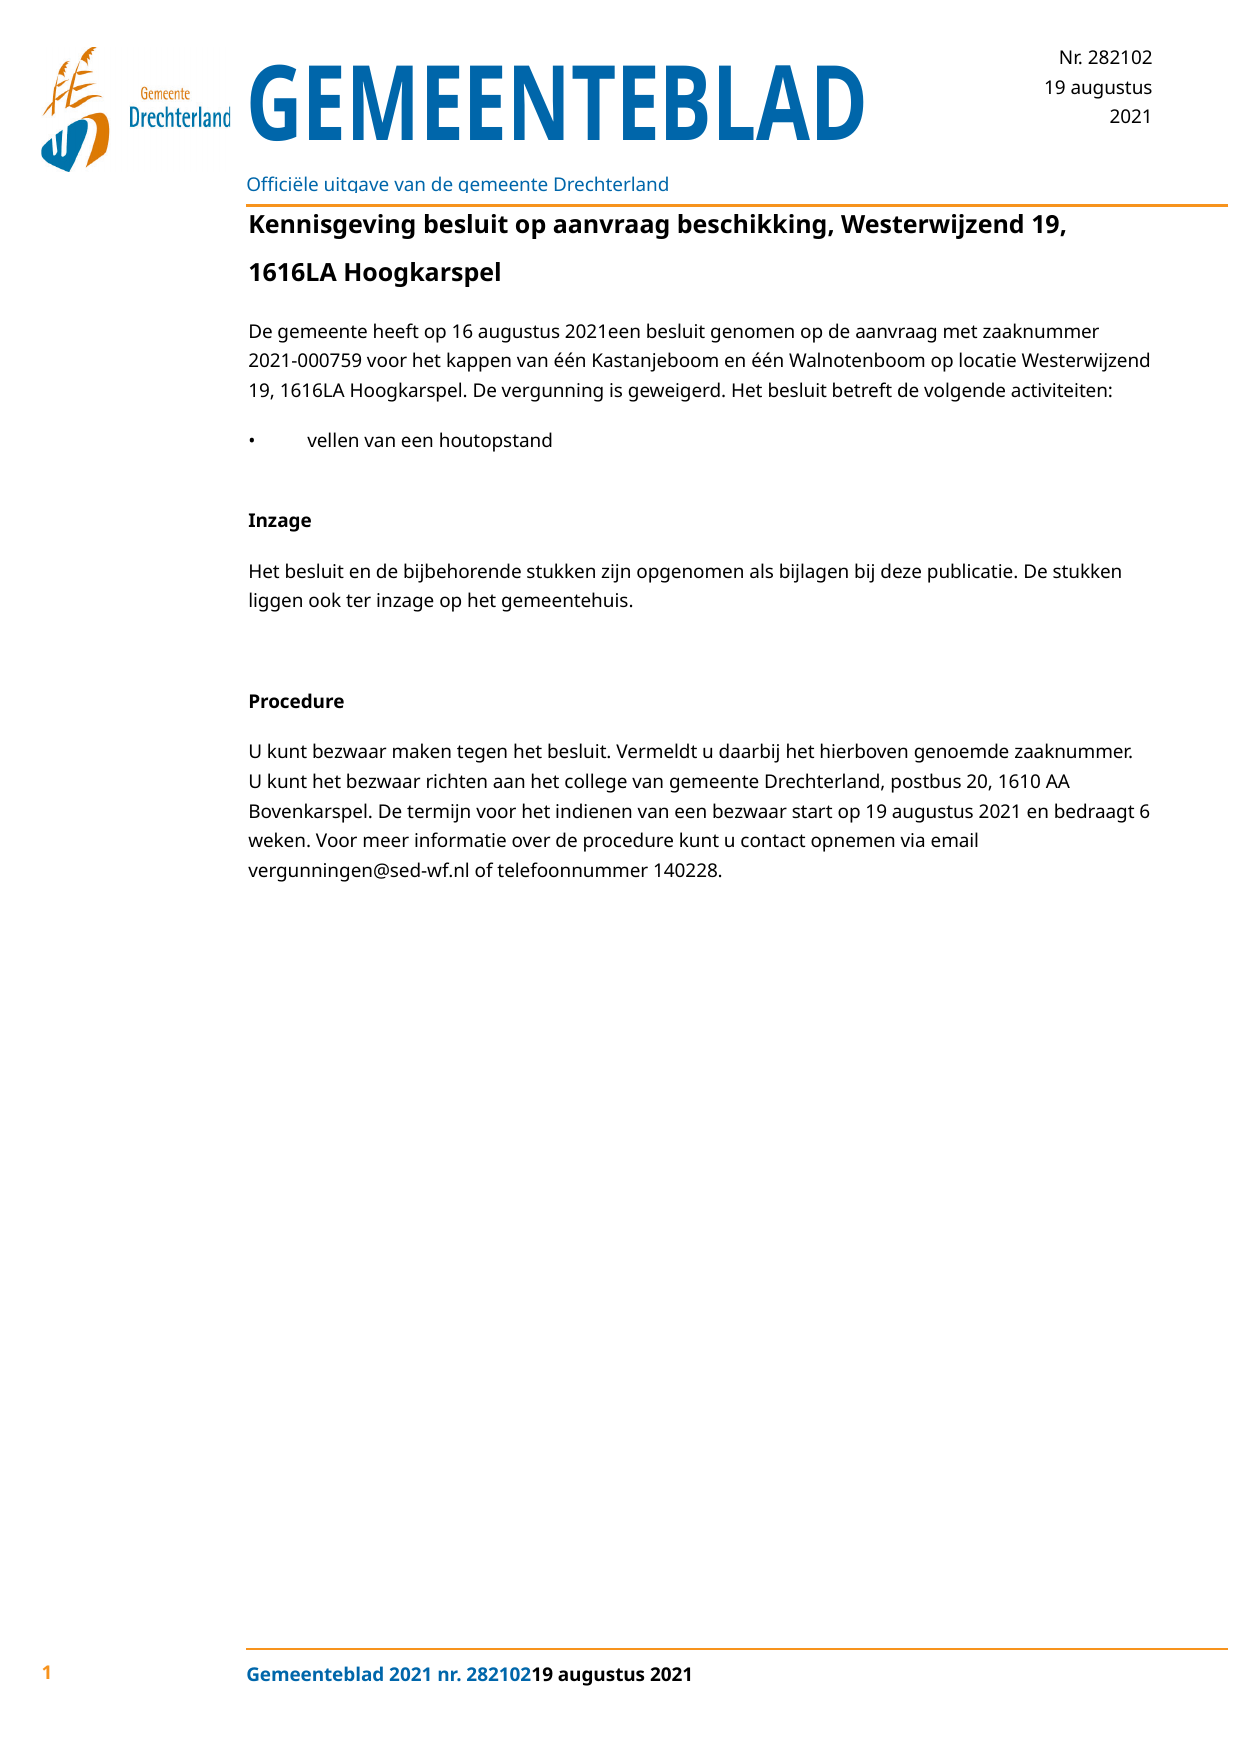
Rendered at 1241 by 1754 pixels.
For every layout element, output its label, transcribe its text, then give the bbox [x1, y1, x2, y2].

text Inzage [248, 507, 1152, 533]
list vellen van een houtopstand [248, 427, 1152, 453]
text Het besluit en de bijbehorende stukken zijn opgenomen als bijlagen bij deze publicatie. De stukken liggen ook ter inzage op het gemeentehuis. [248, 558, 1152, 613]
text De gemeente heeft op 16 augustus 2021een besluit genomen op de aanvraag met zaaknummer 2021-000759 voor het kappen van één Kastanjeboom en één Walnotenboom op locatie Westerwijzend 19, 1616LA Hoogkarspel. De vergunning is geweigerd. Het besluit betreft de volgende activiteiten: [248, 318, 1152, 403]
picture [226, 115, 231, 124]
text Procedure [248, 688, 1152, 714]
picture [41, 158, 64, 172]
text U kunt bezwaar maken tegen het besluit. Vermeldt u daarbij het hierboven genoemde zaaknummer. U kunt het bezwaar richten aan het college van gemeente Drechterland, postbus 20, 1610 AA Bovenkarspel. De termijn voor het indienen van een bezwaar start op 19 augustus 2021 en bedraagt 6 weken. Voor meer informatie over de procedure kunt u contact opnemen via email vergunningen@sed-wf.nl of telefoonnummer 140228. [248, 739, 1152, 883]
text Kennisgeving besluit op aanvraag beschikking, Westerwijzend 19, 1616LA Hoogkarspel [248, 207, 1152, 288]
picture [41, 47, 231, 172]
